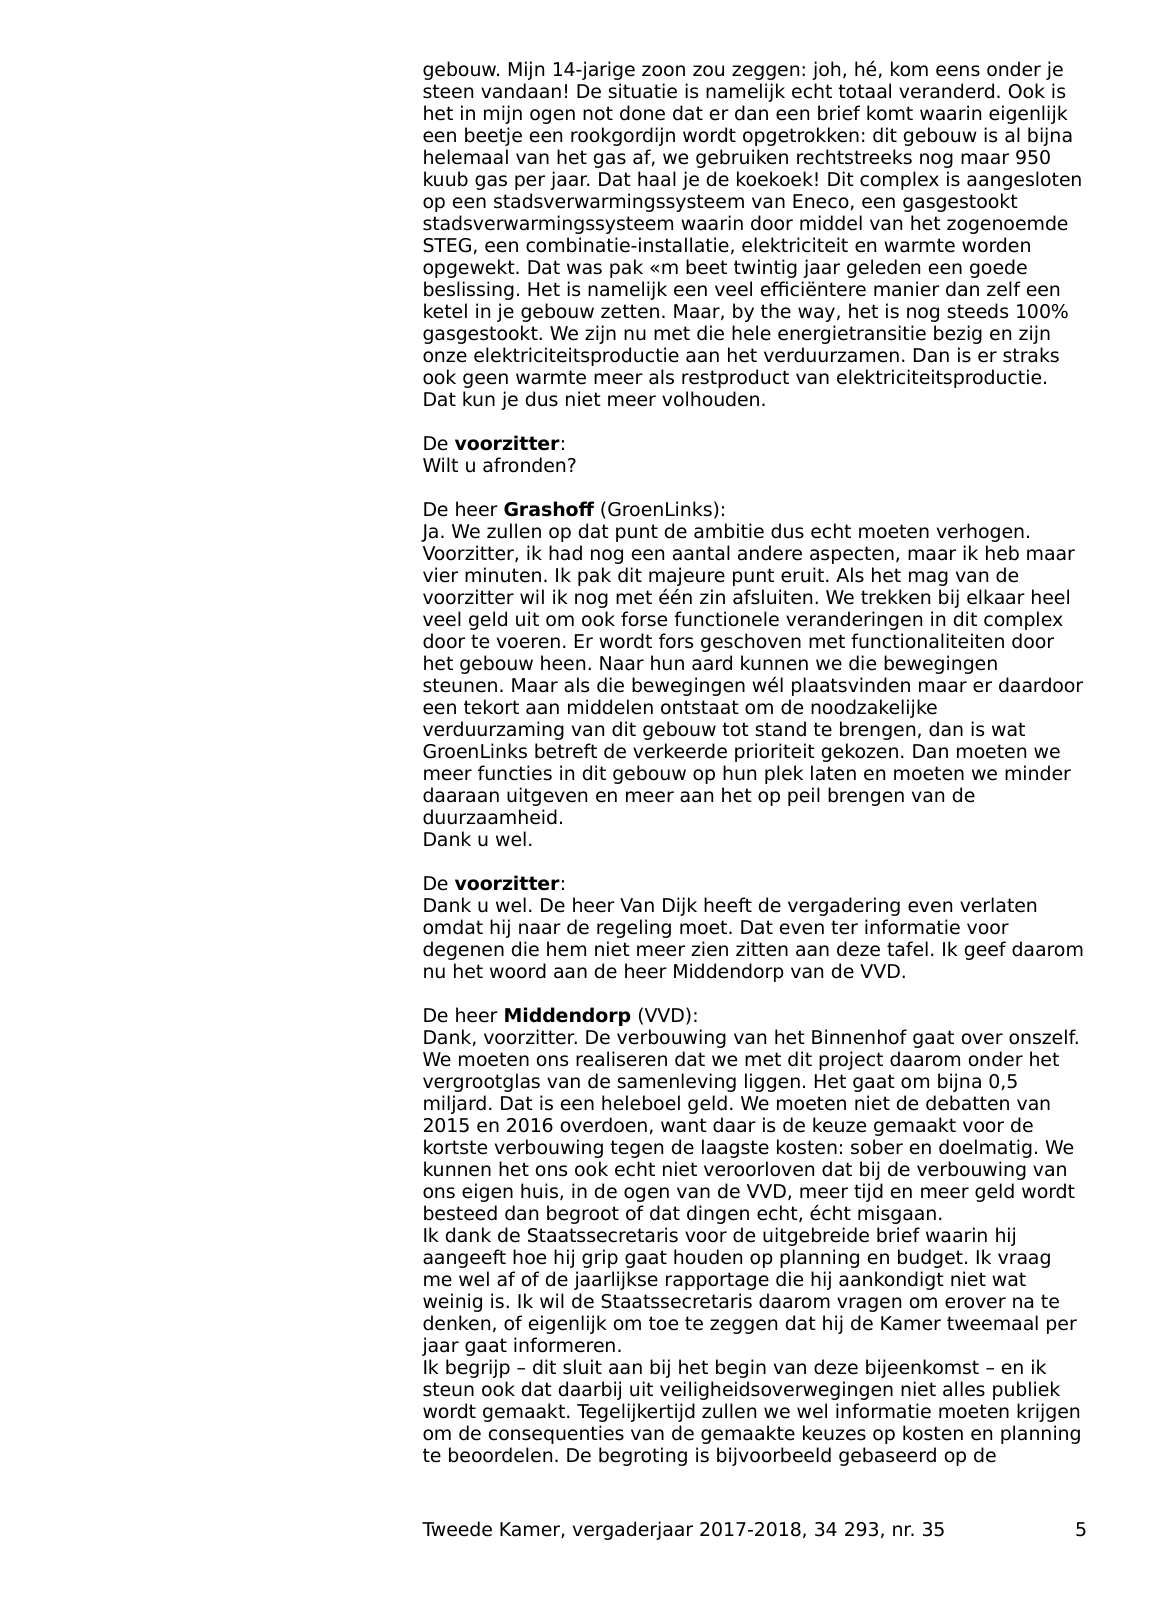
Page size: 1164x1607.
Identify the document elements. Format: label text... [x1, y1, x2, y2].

text Ja. We zullen op dat punt de ambitie dus echt moeten verhogen. [422, 521, 1087, 543]
text De heer Middendorp (VVD): [422, 1005, 1087, 1027]
text De voorzitter: [422, 873, 1087, 895]
text De heer Grashoff (GroenLinks): [422, 499, 1087, 521]
text Ik dank de Staatssecretaris voor de uitgebreide brief waarin hij aangeeft hoe hij grip gaat houden op planning en budget. Ik vraag me wel af of de jaarlijkse rapportage die hij aankondigt niet wat weinig is. Ik wil de Staatssecretaris daarom vragen om erover na te denken, of eigenlijk om toe te zeggen dat hij de Kamer tweemaal per jaar gaat informeren. [422, 1225, 1087, 1357]
text Dank, voorzitter. De verbouwing van het Binnenhof gaat over onszelf. We moeten ons realiseren dat we met dit project daarom onder het vergrootglas van de samenleving liggen. Het gaat om bijna 0,5 miljard. Dat is een heleboel geld. We moeten niet de debatten van 2015 en 2016 overdoen, want daar is de keuze gemaakt voor de kortste verbouwing tegen de laagste kosten: sober en doelmatig. We kunnen het ons ook echt niet veroorloven dat bij de verbouwing van ons eigen huis, in de ogen van de VVD, meer tijd en meer geld wordt besteed dan begroot of dat dingen echt, écht misgaan. [422, 1027, 1087, 1225]
text Ik begrijp – dit sluit aan bij het begin van deze bijeenkomst – en ik steun ook dat daarbij uit veiligheidsoverwegingen niet alles publiek wordt gemaakt. Tegelijkertijd zullen we wel informatie moeten krijgen om de consequenties van de gemaakte keuzes op kosten en planning te beoordelen. De begroting is bijvoorbeeld gebaseerd op de [422, 1357, 1087, 1467]
text De voorzitter: [422, 433, 1087, 455]
text Dank u wel. [422, 829, 1087, 851]
text Wilt u afronden? [422, 455, 1087, 477]
text gebouw. Mijn 14-jarige zoon zou zeggen: joh, hé, kom eens onder je steen vandaan! De situatie is namelijk echt totaal veranderd. Ook is het in mijn ogen not done dat er dan een brief komt waarin eigenlijk een beetje een rookgordijn wordt opgetrokken: dit gebouw is al bijna helemaal van het gas af, we gebruiken rechtstreeks nog maar 950 kuub gas per jaar. Dat haal je de koekoek! Dit complex is aangesloten op een stadsverwarmingssysteem van Eneco, een gasgestookt stadsverwarmingssysteem waarin door middel van het zogenoemde STEG, een combinatie-installatie, elektriciteit en warmte worden opgewekt. Dat was pak «m beet twintig jaar geleden een goede beslissing. Het is namelijk een veel efficiëntere manier dan zelf een ketel in je gebouw zetten. Maar, by the way, het is nog steeds 100% gasgestookt. We zijn nu met die hele energietransitie bezig en zijn onze elektriciteitsproductie aan het verduurzamen. Dan is er straks ook geen warmte meer als restproduct van elektriciteitsproductie. Dat kun je dus niet meer volhouden. [422, 59, 1087, 411]
text Voorzitter, ik had nog een aantal andere aspecten, maar ik heb maar vier minuten. Ik pak dit majeure punt eruit. Als het mag van de voorzitter wil ik nog met één zin afsluiten. We trekken bij elkaar heel veel geld uit om ook forse functionele veranderingen in dit complex door te voeren. Er wordt fors geschoven met functionaliteiten door het gebouw heen. Naar hun aard kunnen we die bewegingen steunen. Maar als die bewegingen wél plaatsvinden maar er daardoor een tekort aan middelen ontstaat om de noodzakelijke verduurzaming van dit gebouw tot stand te brengen, dan is wat GroenLinks betreft de verkeerde prioriteit gekozen. Dan moeten we meer functies in dit gebouw op hun plek laten en moeten we minder daaraan uitgeven en meer aan het op peil brengen van de duurzaamheid. [422, 543, 1087, 829]
text Dank u wel. De heer Van Dijk heeft de vergadering even verlaten omdat hij naar de regeling moet. Dat even ter informatie voor degenen die hem niet meer zien zitten aan deze tafel. Ik geef daarom nu het woord aan de heer Middendorp van de VVD. [422, 895, 1087, 983]
